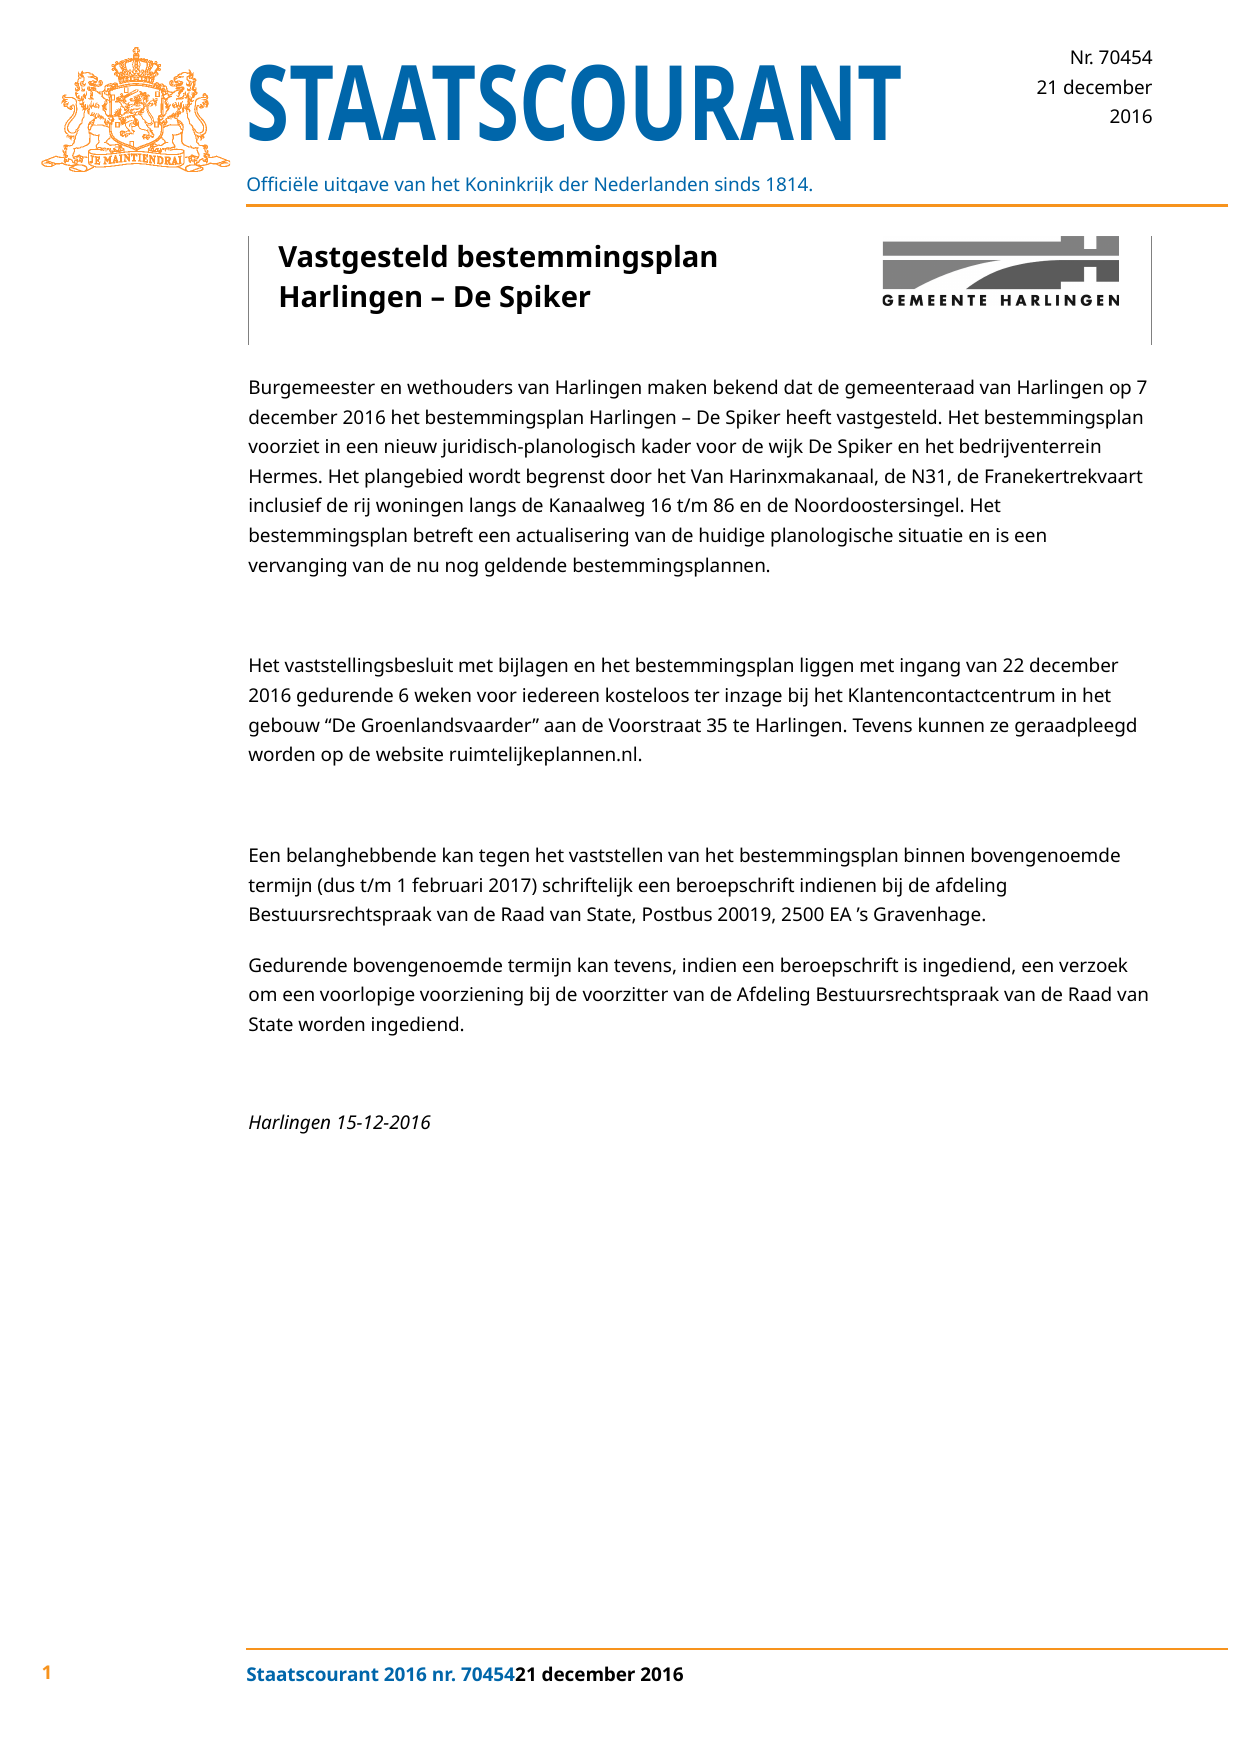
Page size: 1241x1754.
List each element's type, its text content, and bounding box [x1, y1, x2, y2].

table_header Vastgesteld bestemmingsplan Harlingen – De Spiker [249, 236, 850, 345]
text Burgemeester en wethouders van Harlingen maken bekend dat de gemeenteraad van Harlingen op 7 december 2016 het bestemmingsplan Harlingen – De Spiker heeft vastgesteld. Het bestemmingsplan voorziet in een nieuw juridisch-planologisch kader voor de wijk De Spiker en het bedrijventerrein Hermes. Het plangebied wordt begrenst door het Van Harinxmakanaal, de N31, de Franekertrekvaart inclusief de rij woningen langs de Kanaalweg 16 t/m 86 en de Noordoostersingel. Het bestemmingsplan betreft een actualisering van de huidige planologische situatie en is een vervanging van de nu nog geldende bestemmingsplannen. [248, 374, 1152, 577]
table_header [850, 236, 1151, 345]
text Een belanghebbende kan tegen het vaststellen van het bestemmingsplan binnen bovengenoemde termijn (dus t/m 1 februari 2017) schriftelijk een beroepschrift indienen bij de afdeling Bestuursrechtspraak van de Raad van State, Postbus 20019, 2500 EA ’s Gravenhage. [248, 842, 1152, 927]
text Het vaststellingsbesluit met bijlagen en het bestemmingsplan liggen met ingang van 22 december 2016 gedurende 6 weken voor iedereen kosteloos ter inzage bij het Klantencontactcentrum in het gebouw “De Groenlandsvaarder” aan de Voorstraat 35 te Harlingen. Tevens kunnen ze geraadpleegd worden op de website ruimtelijkeplannen.nl. [248, 653, 1152, 767]
picture [41, 47, 231, 172]
text Harlingen 15-12-2016 [248, 1109, 1152, 1135]
text Gedurende bovengenoemde termijn kan tevens, indien een beroepschrift is ingediend, een verzoek om een voorlopige voorziening bij de voorzitter van de Afdeling Bestuursrechtspraak van de Raad van State worden ingediend. [248, 952, 1152, 1037]
picture [882, 236, 1119, 306]
